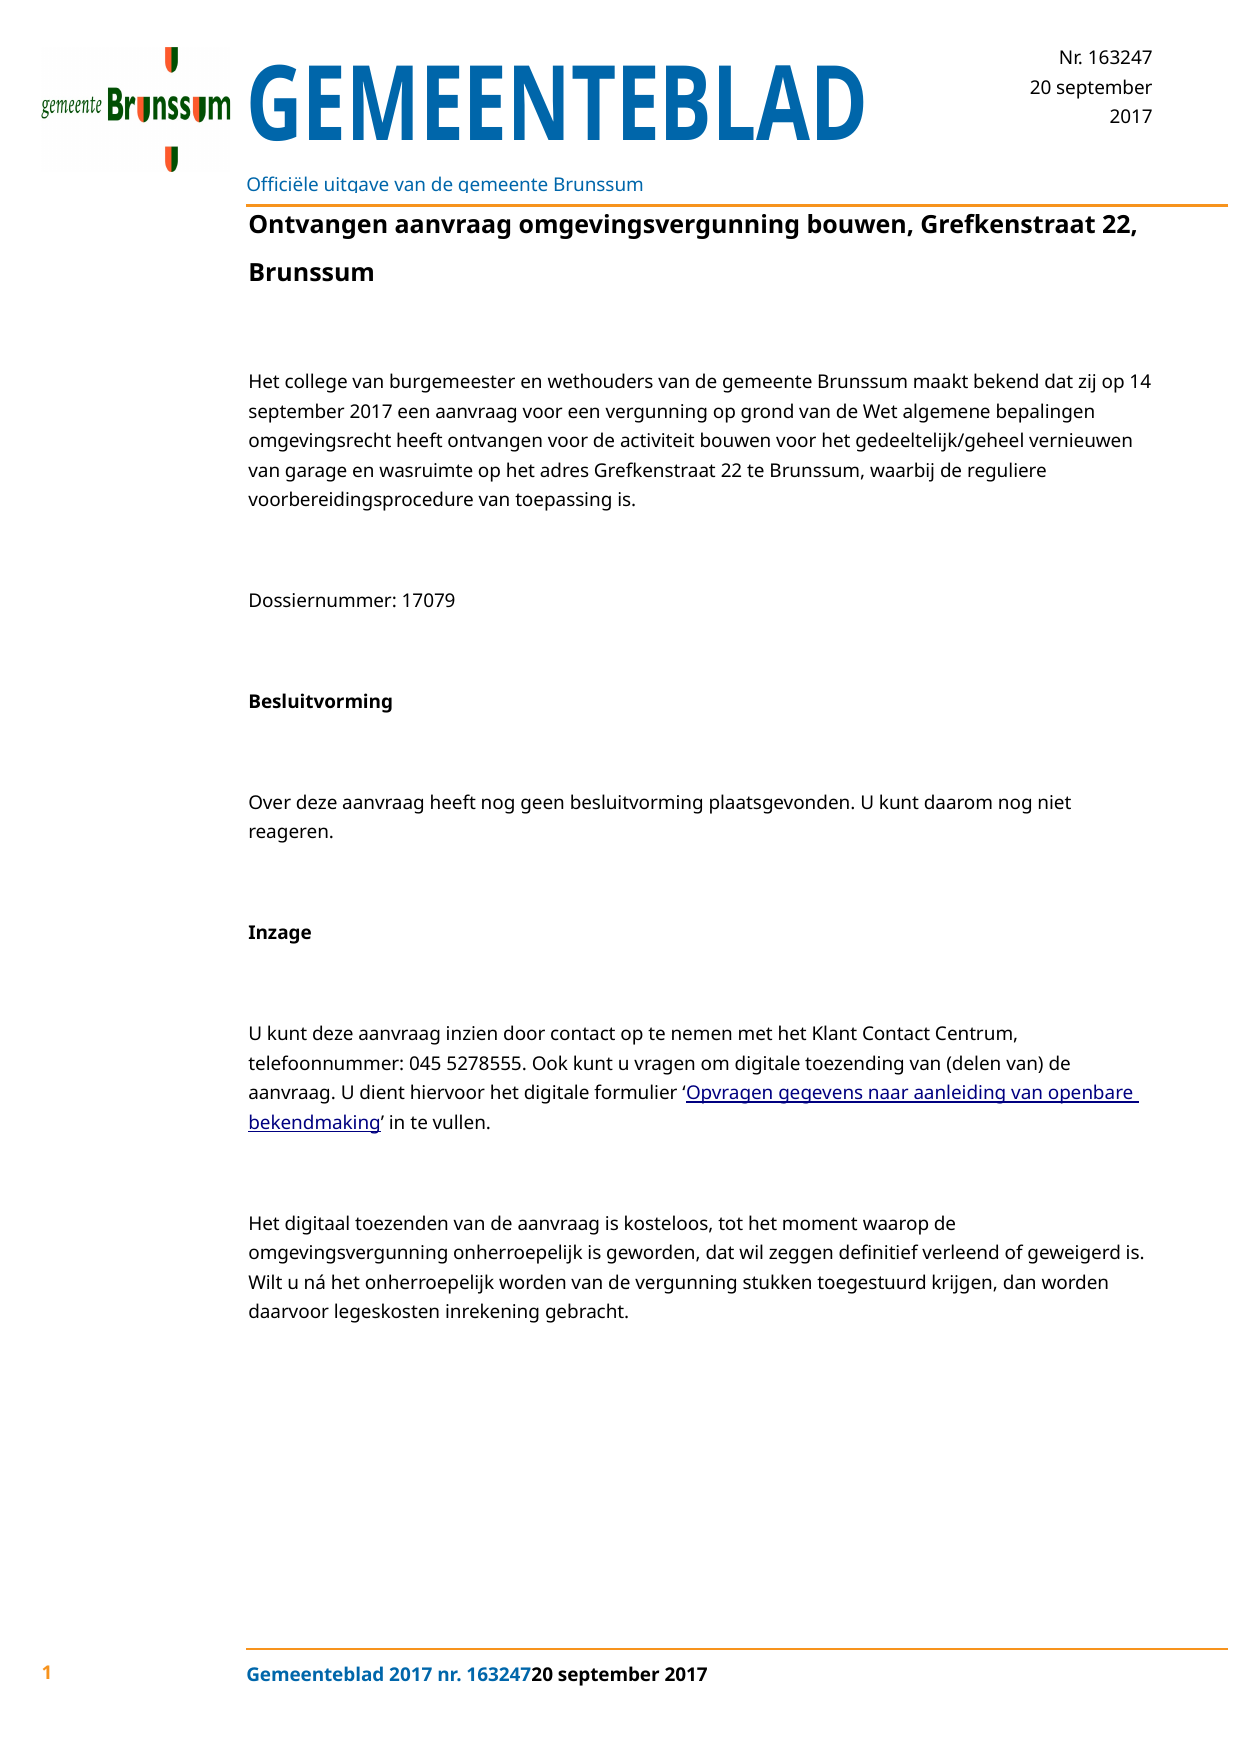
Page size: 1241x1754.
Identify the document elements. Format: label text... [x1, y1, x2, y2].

text Het college van burgemeester en wethouders van de gemeente Brunssum maakt bekend dat zij op 14 september 2017 een aanvraag voor een vergunning op grond van de Wet algemene bepalingen omgevingsrecht heeft ontvangen voor de activiteit bouwen voor het gedeeltelijk/geheel vernieuwen van garage en wasruimte op het adres Grefkenstraat 22 te Brunssum, waarbij de reguliere voorbereidingsprocedure van toepassing is. [248, 368, 1152, 512]
text U kunt deze aanvraag inzien door contact op te nemen met het Klant Contact Centrum, telefoonnummer: 045 5278555. Ook kunt u vragen om digitale toezending van (delen van) de aanvraag. U dient hiervoor het digitale formulier ‘Opvragen gegevens naar aanleiding van openbare bekendmaking’ in te vullen. [248, 1020, 1152, 1135]
text Inzage [248, 919, 1152, 945]
text Besluitvorming [248, 688, 1152, 714]
text Dossiernummer: 17079 [248, 587, 1152, 613]
text Het digitaal toezenden van de aanvraag is kosteloos, tot het moment waarop de omgevingsvergunning onherroepelijk is geworden, dat wil zeggen definitief verleend of geweigerd is. Wilt u ná het onherroepelijk worden van de vergunning stukken toegestuurd krijgen, dan worden daarvoor legeskosten inrekening gebracht. [248, 1210, 1152, 1324]
picture [41, 47, 231, 172]
text Over deze aanvraag heeft nog geen besluitvorming plaatsgevonden. U kunt daarom nog niet reageren. [248, 789, 1152, 844]
text Ontvangen aanvraag omgevingsvergunning bouwen, Grefkenstraat 22, Brunssum [248, 207, 1152, 288]
